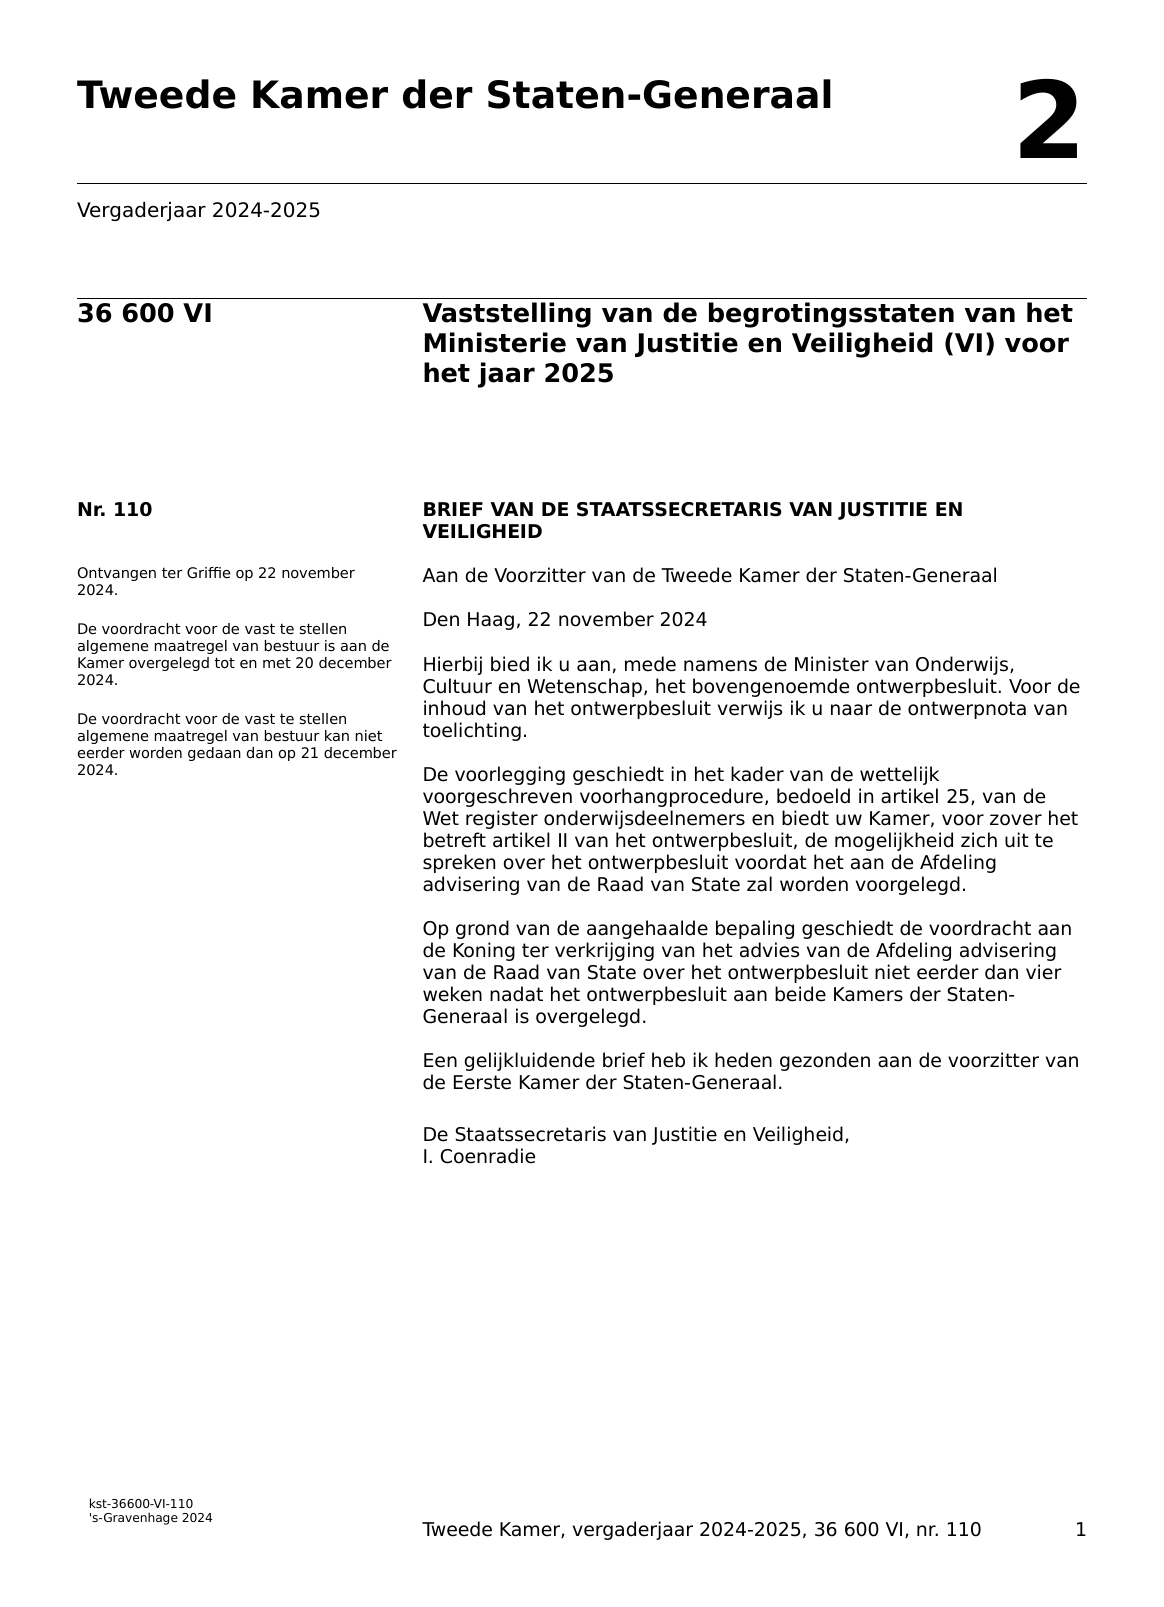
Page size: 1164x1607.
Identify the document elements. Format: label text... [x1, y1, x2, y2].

table_cell Vergaderjaar 2024-2025 [77, 184, 1087, 298]
text Op grond van de aangehaalde bepaling geschiedt de voordracht aan de Koning ter verkrijging van het advies van de Afdeling advisering van de Raad van State over het ontwerpbesluit niet eerder dan vier weken nadat het ontwerpbesluit aan beide Kamers der Staten-Generaal is overgelegd. [422, 918, 1087, 1028]
text Aan de Voorzitter van de Tweede Kamer der Staten-Generaal [422, 565, 1087, 587]
text kst-36600-VI-110 [88, 1497, 323, 1511]
text Den Haag, 22 november 2024 [422, 609, 1087, 631]
text [77, 599, 399, 621]
text Een gelijkluidende brief heb ik heden gezonden aan de voorzitter van de Eerste Kamer der Staten-Generaal. [422, 1050, 1087, 1094]
subtitle 36 600 VI Vaststelling van de begrotingsstaten van het Ministerie van Justitie en Veiligheid (VI) voor het jaar 2025 [77, 299, 1087, 388]
text Ontvangen ter Griffie op 22 november 2024. [77, 565, 399, 599]
text De Staatssecretaris van Justitie en Veiligheid, I. Coenradie [422, 1124, 1087, 1168]
text De voordracht voor de vast te stellen algemene maatregel van bestuur kan niet eerder worden gedaan dan op 21 december 2024. [77, 711, 399, 778]
text 's-Gravenhage 2024 [88, 1511, 323, 1525]
text De voordracht voor de vast te stellen algemene maatregel van bestuur is aan de Kamer overgelegd tot en met 20 december 2024. [77, 621, 399, 689]
table_header Tweede Kamer der Staten-Generaal [77, 59, 886, 183]
text Hierbij bied ik u aan, mede namens de Minister van Onderwijs, Cultuur en Wetenschap, het bovengenoemde ontwerpbesluit. Voor de inhoud van het ontwerpbesluit verwijs ik u naar de ontwerpnota van toelichting. [422, 653, 1087, 741]
subtitle Nr. 110 BRIEF VAN DE STAATSSECRETARIS VAN JUSTITIE EN VEILIGHEID [77, 499, 1087, 543]
text De voorlegging geschiedt in het kader van de wettelijk voorgeschreven voorhangprocedure, bedoeld in artikel 25, van de Wet register onderwijsdeelnemers en biedt uw Kamer, voor zover het betreft artikel II van het ontwerpbesluit, de mogelijkheid zich uit te spreken over het ontwerpbesluit voordat het aan de Afdeling advisering van de Raad van State zal worden voorgelegd. [422, 764, 1087, 896]
table_header 2 [886, 59, 1087, 183]
text [77, 689, 399, 711]
